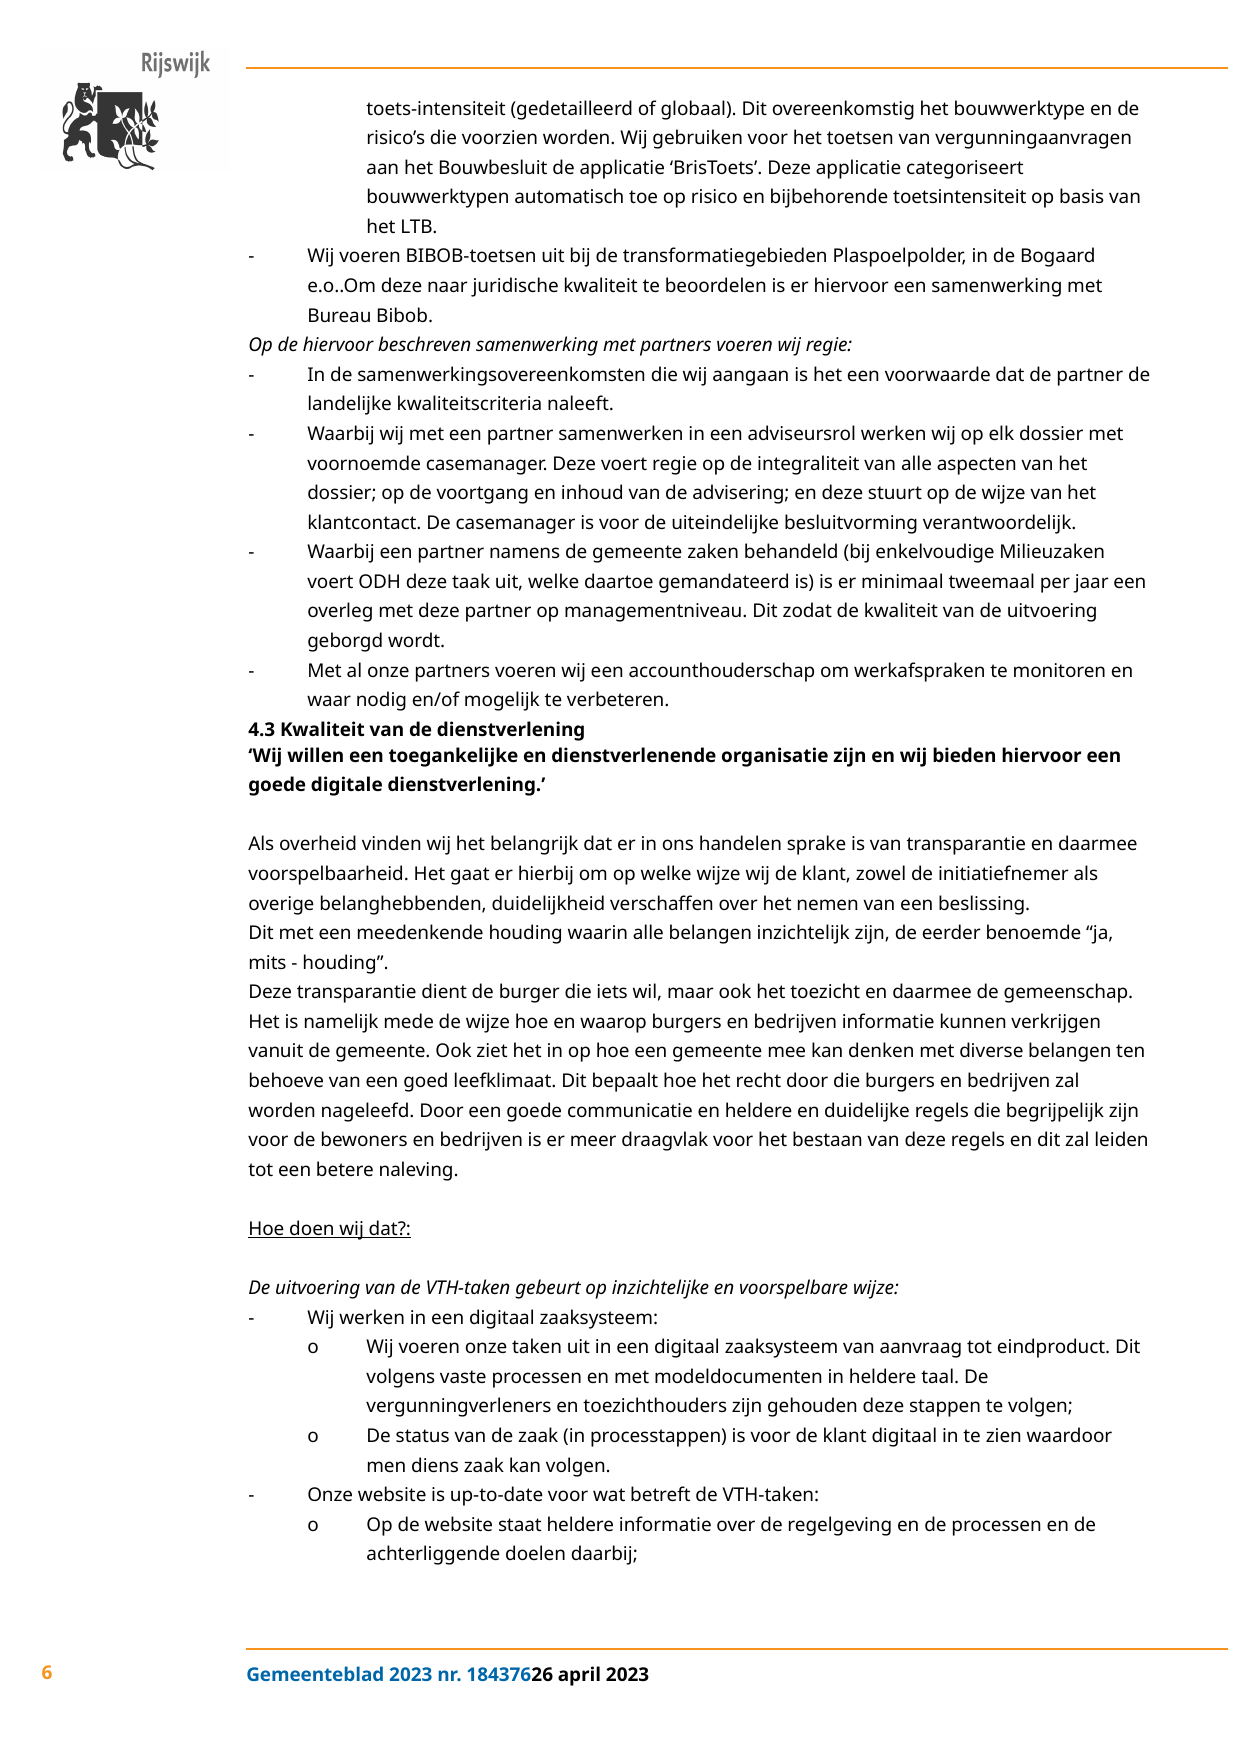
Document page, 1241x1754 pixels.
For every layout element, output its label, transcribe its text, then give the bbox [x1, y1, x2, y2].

list toets-intensiteit (gedetailleerd of globaal). Dit overeenkomstig het bouwwerktype en de risico’s die voorzien worden. Wij gebruiken voor het toetsen van vergunningaanvragen aan het Bouwbesluit de applicatie ‘BrisToets’. Deze applicatie categoriseert bouwwerktypen automatisch toe op risico en bijbehorende toetsintensiteit op basis van het LTB. [307, 95, 1152, 239]
text Hoe doen wij dat?: [248, 1215, 1152, 1241]
text Op de hiervoor beschreven samenwerking met partners voeren wij regie: [248, 331, 1152, 357]
list Op de website staat heldere informatie over de regelgeving en de processen en de achterliggende doelen daarbij; [307, 1511, 1152, 1566]
list Met al onze partners voeren wij een accounthouderschap om werkafspraken te monitoren en waar nodig en/of mogelijk te verbeteren. [248, 657, 1152, 712]
text Dit met een meedenkende houding waarin alle belangen inzichtelijk zijn, de eerder benoemde “ja, mits - houding”. [248, 919, 1152, 974]
list Wij voeren BIBOB-toetsen uit bij de transformatiegebieden Plaspoelpolder, in de Bogaard e.o..Om deze naar juridische kwaliteit te beoordelen is er hiervoor een samenwerking met Bureau Bibob. [248, 243, 1152, 328]
list Wij voeren onze taken uit in een digitaal zaaksysteem van aanvraag tot eindproduct. Dit volgens vaste processen en met modeldocumenten in heldere taal. De vergunningverleners en toezichthouders zijn gehouden deze stappen te volgen; [307, 1333, 1152, 1418]
picture [41, 47, 231, 172]
list In de samenwerkingsovereenkomsten die wij aangaan is het een voorwaarde dat de partner de landelijke kwaliteitscriteria naleeft. [248, 361, 1152, 416]
text De uitvoering van de VTH-taken gebeurt op inzichtelijke en voorspelbare wijze: [248, 1274, 1152, 1300]
list Wij werken in een digitaal zaaksysteem: [248, 1304, 1152, 1329]
list Waarbij wij met een partner samenwerken in een adviseursrol werken wij op elk dossier met voornoemde casemanager. Deze voert regie op de integraliteit van alle aspecten van het dossier; op de voortgang en inhoud van de advisering; en deze stuurt op de wijze van het klantcontact. De casemanager is voor de uiteindelijke besluitvorming verantwoordelijk. [248, 420, 1152, 535]
list Onze website is up-to-date voor wat betreft de VTH-taken: [248, 1481, 1152, 1507]
text 4.3 Kwaliteit van de dienstverlening [248, 716, 1152, 742]
text Deze transparantie dient de burger die iets wil, maar ook het toezicht en daarmee de gemeenschap. Het is namelijk mede de wijze hoe en waarop burgers en bedrijven informatie kunnen verkrijgen vanuit de gemeente. Ook ziet het in op hoe een gemeente mee kan denken met diverse belangen ten behoeve van een goed leefklimaat. Dit bepaalt hoe het recht door die burgers en bedrijven zal worden nageleefd. Door een goede communicatie en heldere en duidelijke regels die begrijpelijk zijn voor de bewoners en bedrijven is er meer draagvlak voor het bestaan van deze regels en dit zal leiden tot een betere naleving. [248, 978, 1152, 1182]
text Als overheid vinden wij het belangrijk dat er in ons handelen sprake is van transparantie en daarmee voorspelbaarheid. Het gaat er hierbij om op welke wijze wij de klant, zowel de initiatiefnemer als overige belanghebbenden, duidelijkheid verschaffen over het nemen van een beslissing. [248, 831, 1152, 915]
list Waarbij een partner namens de gemeente zaken behandeld (bij enkelvoudige Milieuzaken voert ODH deze taak uit, welke daartoe gemandateerd is) is er minimaal tweemaal per jaar een overleg met deze partner op managementniveau. Dit zodat de kwaliteit van de uitvoering geborgd wordt. [248, 538, 1152, 653]
text ‘Wij willen een toegankelijke en dienstverlenende organisatie zijn en wij bieden hiervoor een goede digitale dienstverlening.’ [248, 742, 1152, 797]
list De status van de zaak (in processtappen) is voor de klant digitaal in te zien waardoor men diens zaak kan volgen. [307, 1422, 1152, 1477]
